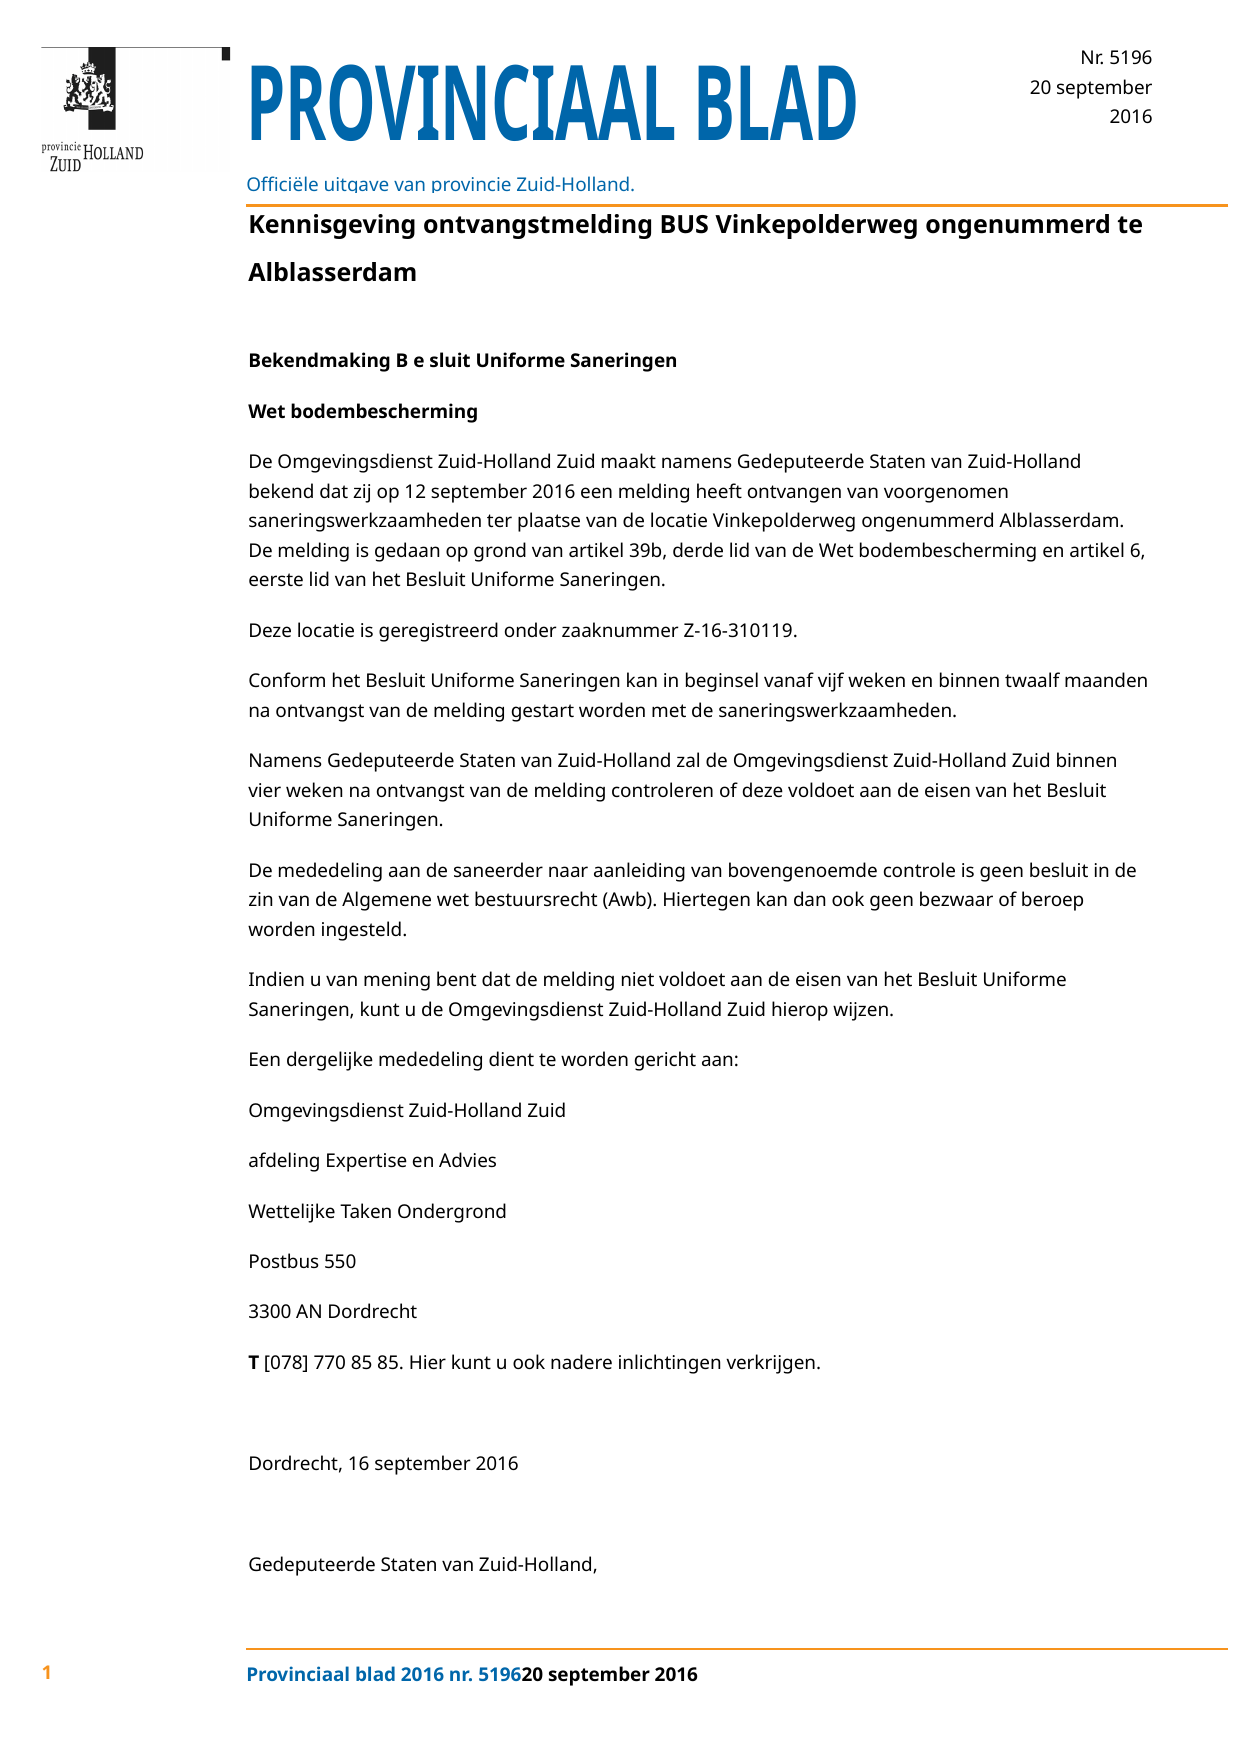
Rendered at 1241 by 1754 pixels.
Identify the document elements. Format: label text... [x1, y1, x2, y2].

text Kennisgeving ontvangstmelding BUS Vinkepolderweg ongenummerd te Alblasserdam [248, 207, 1152, 288]
text Deze locatie is geregistreerd onder zaaknummer Z-16-310119. [248, 617, 1152, 643]
text Wettelijke Taken Ondergrond [248, 1198, 1152, 1224]
text Conform het Besluit Uniforme Saneringen kan in beginsel vanaf vijf weken en binnen twaalf maanden na ontvangst van de melding gestart worden met de saneringswerkzaamheden. [248, 667, 1152, 723]
text Omgevingsdienst Zuid-Holland Zuid [248, 1097, 1152, 1123]
text Namens Gedeputeerde Staten van Zuid-Holland zal de Omgevingsdienst Zuid-Holland Zuid binnen vier weken na ontvangst van de melding controleren of deze voldoet aan de eisen van het Besluit Uniforme Saneringen. [248, 747, 1152, 832]
text Dordrecht, 16 september 2016 [248, 1450, 1152, 1476]
text afdeling Expertise en Advies [248, 1147, 1152, 1173]
text T [078] 770 85 85. Hier kunt u ook nadere inlichtingen verkrijgen. [248, 1349, 1152, 1375]
text 3300 AN Dordrecht [248, 1299, 1152, 1324]
picture [41, 47, 231, 172]
text Indien u van mening bent dat de melding niet voldoet aan de eisen van het Besluit Uniforme Saneringen, kunt u de Omgevingsdienst Zuid-Holland Zuid hierop wijzen. [248, 967, 1152, 1022]
text Gedeputeerde Staten van Zuid-Holland, [248, 1551, 1152, 1577]
text Bekendmaking B e sluit Uniforme Saneringen [248, 347, 1152, 373]
text Wet bodembescherming [248, 398, 1152, 424]
text De Omgevingsdienst Zuid-Holland Zuid maakt namens Gedeputeerde Staten van Zuid-Holland bekend dat zij op 12 september 2016 een melding heeft ontvangen van voorgenomen saneringswerkzaamheden ter plaatse van de locatie Vinkepolderweg ongenummerd Alblasserdam. De melding is gedaan op grond van artikel 39b, derde lid van de Wet bodembescherming en artikel 6, eerste lid van het Besluit Uniforme Saneringen. [248, 448, 1152, 592]
text Postbus 550 [248, 1248, 1152, 1274]
text Een dergelijke mededeling dient te worden gericht aan: [248, 1047, 1152, 1072]
text De mededeling aan de saneerder naar aanleiding van bovengenoemde controle is geen besluit in de zin van de Algemene wet bestuursrecht (Awb). Hiertegen kan dan ook geen bezwaar of beroep worden ingesteld. [248, 857, 1152, 942]
